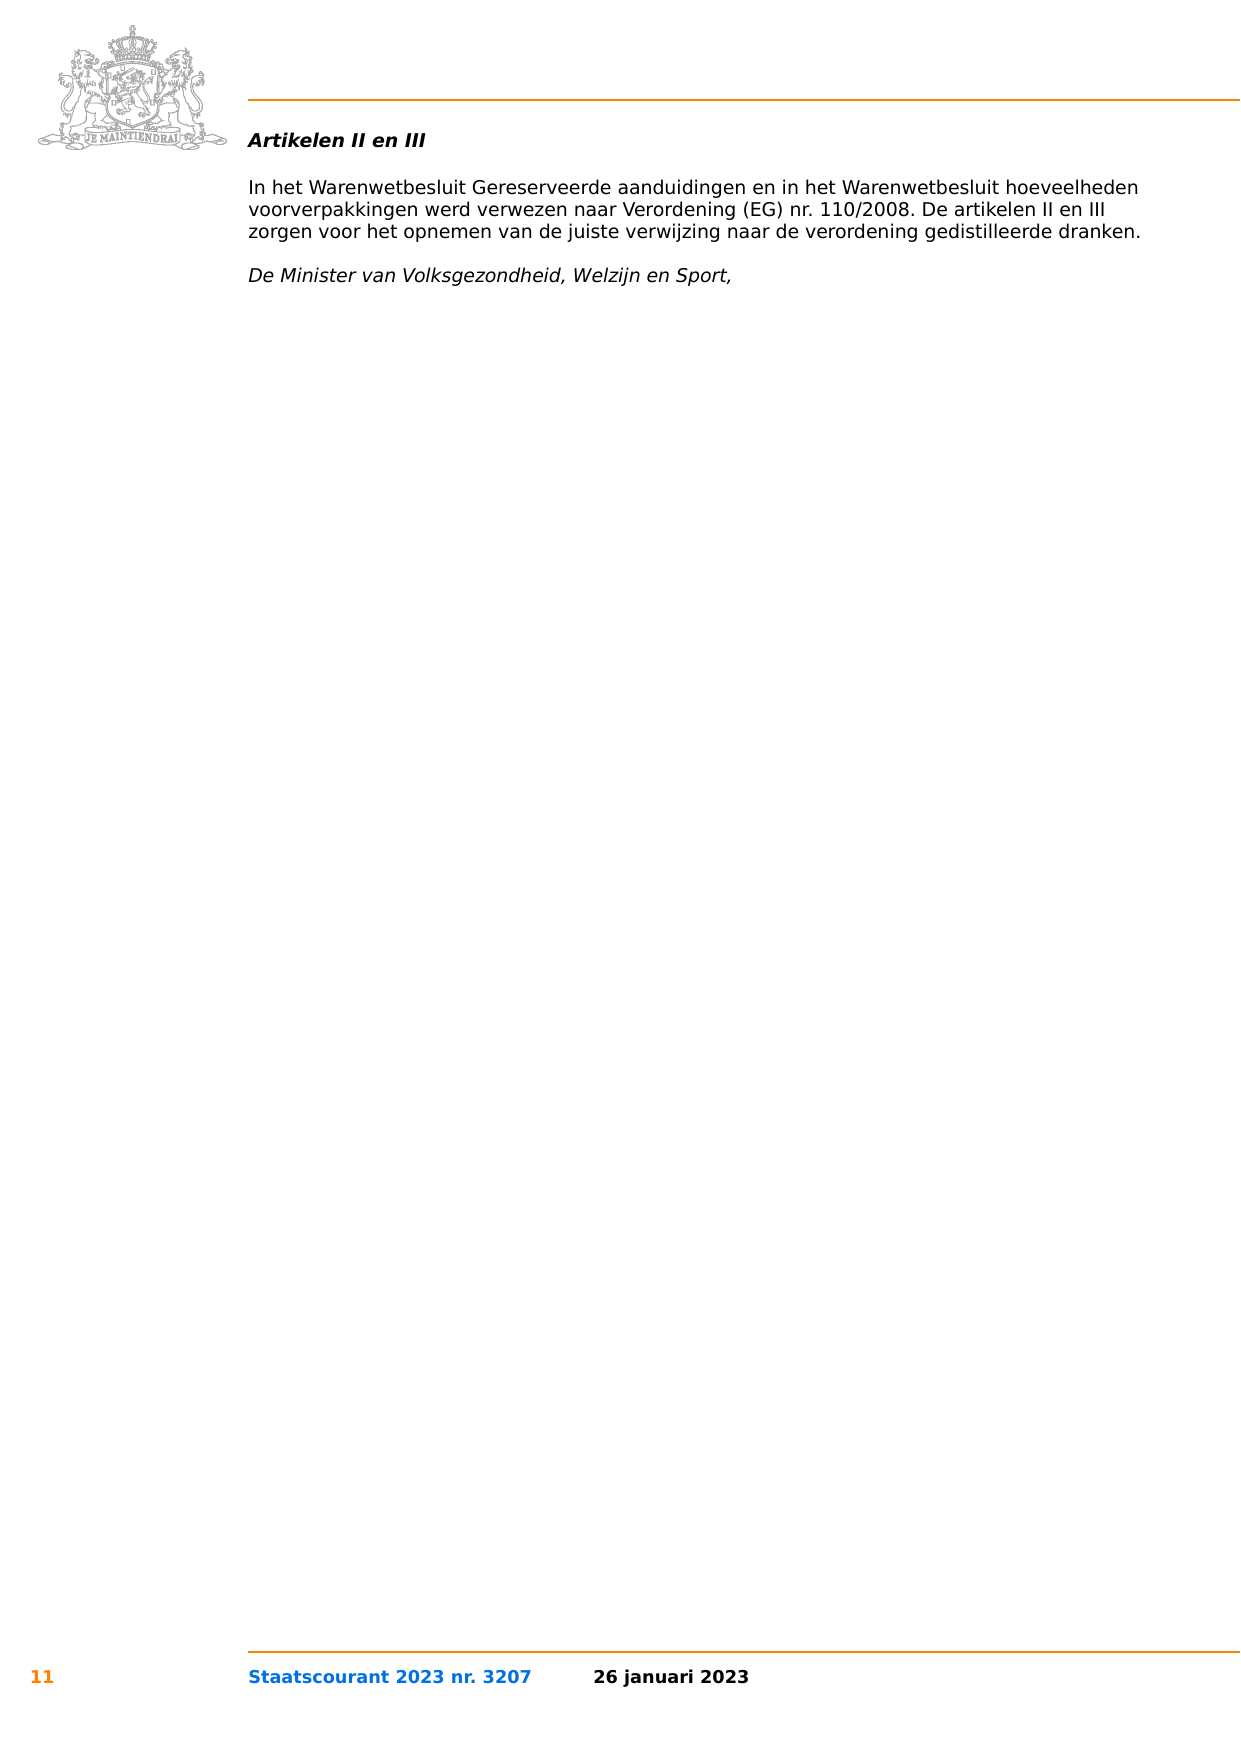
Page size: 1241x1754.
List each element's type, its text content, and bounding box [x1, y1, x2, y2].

subtitle Artikelen II en III [248, 130, 1163, 152]
text In het Warenwetbesluit Gereserveerde aanduidingen en in het Warenwetbesluit hoeveelheden voorverpakkingen werd verwezen naar Verordening (EG) nr. 110/2008. De artikelen II en III zorgen voor het opnemen van de juiste verwijzing naar de verordening gedistilleerde dranken. [248, 177, 1163, 243]
picture [38, 25, 227, 150]
text De Minister van Volksgezondheid, Welzijn en Sport, [248, 265, 1163, 287]
